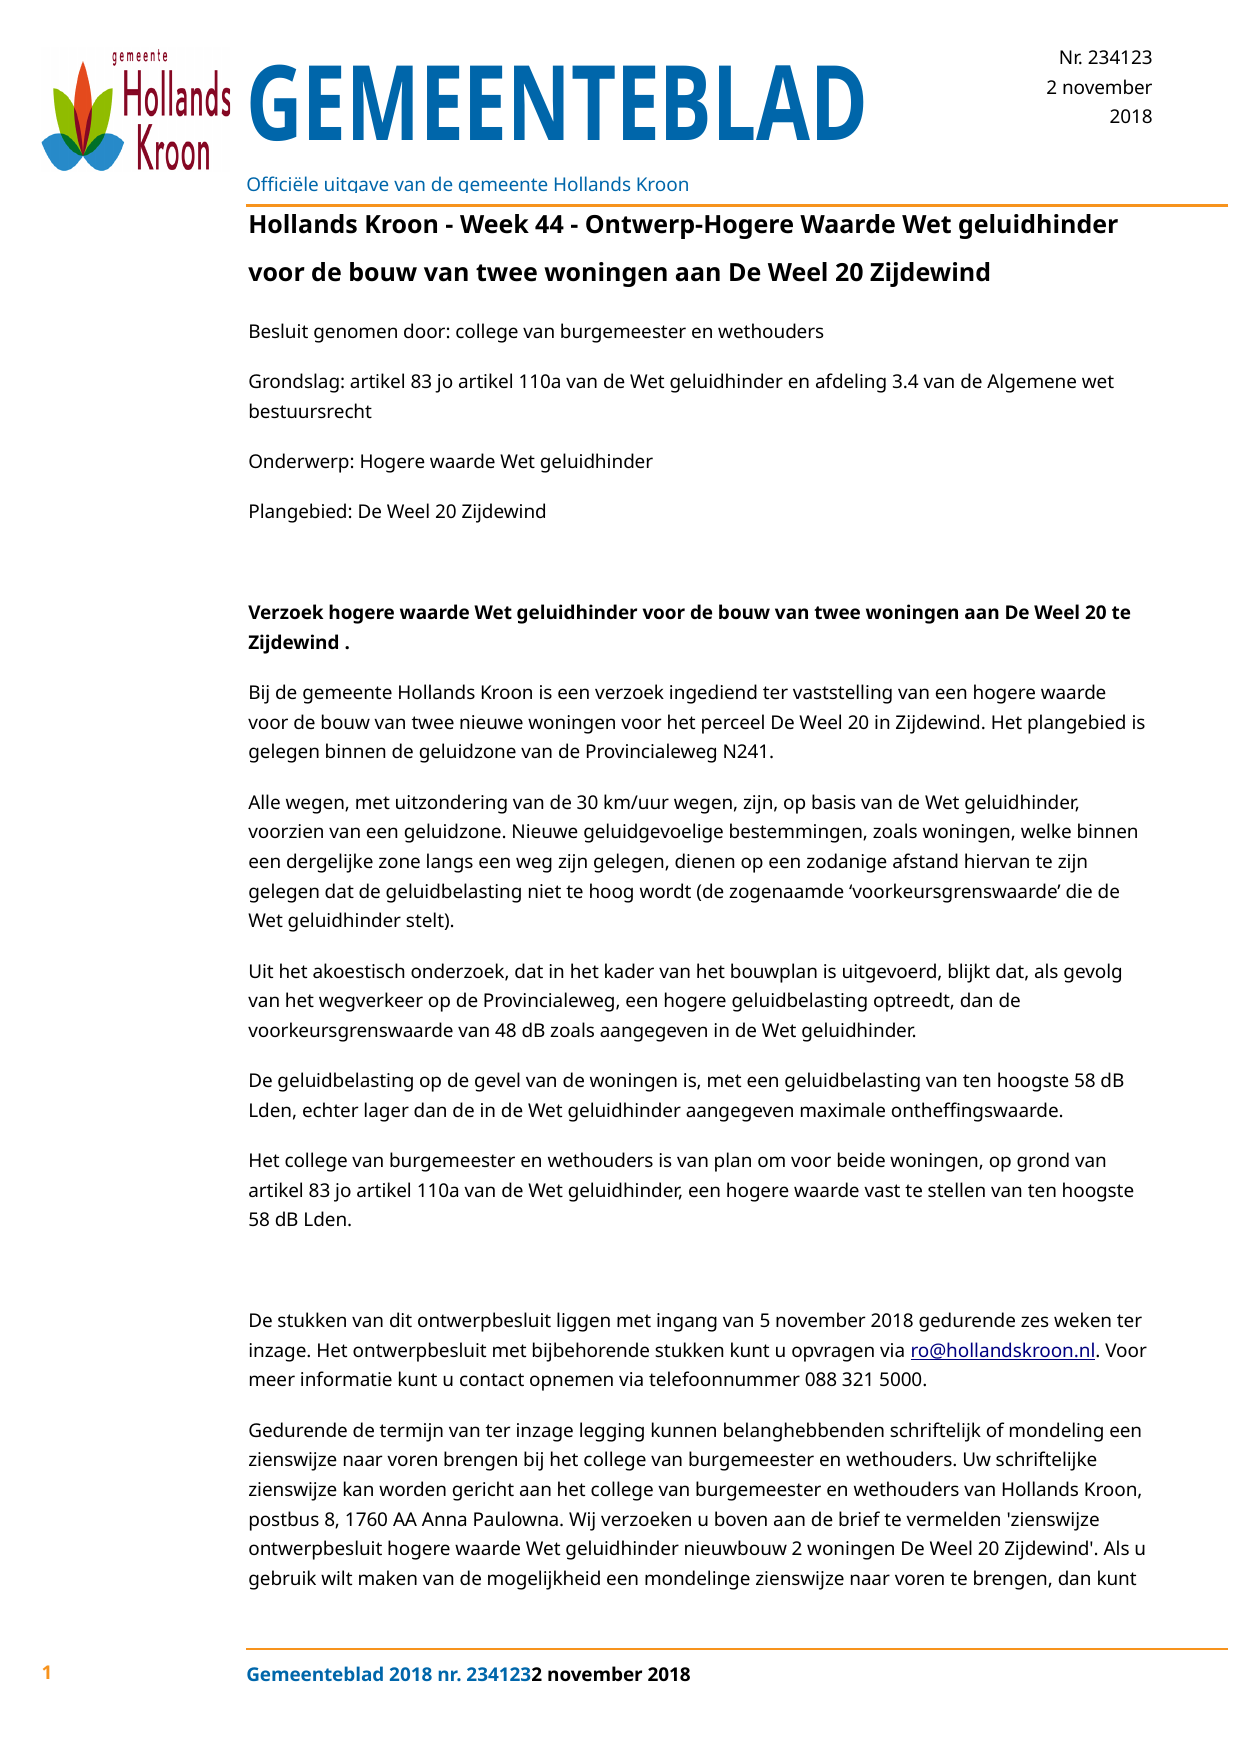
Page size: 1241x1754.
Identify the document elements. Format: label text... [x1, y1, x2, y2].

text Het college van burgemeester en wethouders is van plan om voor beide woningen, op grond van artikel 83 jo artikel 110a van de Wet geluidhinder, een hogere waarde vast te stellen van ten hoogste 58 dB Lden. [248, 1147, 1152, 1232]
text Besluit genomen door: college van burgemeester en wethouders [248, 318, 1152, 344]
text Grondslag: artikel 83 jo artikel 110a van de Wet geluidhinder en afdeling 3.4 van de Algemene wet bestuursrecht [248, 368, 1152, 424]
text De stukken van dit ontwerpbesluit liggen met ingang van 5 november 2018 gedurende zes weken ter inzage. Het ontwerpbesluit met bijbehorende stukken kunt u opvragen via ro@hollandskroon.nl. Voor meer informatie kunt u contact opnemen via telefoonnummer 088 321 5000. [248, 1307, 1152, 1392]
text Hollands Kroon - Week 44 - Ontwerp-Hogere Waarde Wet geluidhinder voor de bouw van twee woningen aan De Weel 20 Zijdewind [248, 207, 1152, 288]
text Plangebied: De Weel 20 Zijdewind [248, 499, 1152, 524]
picture [41, 47, 231, 172]
text Verzoek hogere waarde Wet geluidhinder voor de bouw van twee woningen aan De Weel 20 te Zijdewind . [248, 599, 1152, 655]
text Uit het akoestisch onderzoek, dat in het kader van het bouwplan is uitgevoerd, blijkt dat, als gevolg van het wegverkeer op de Provincialeweg, een hogere geluidbelasting optreedt, dan de voorkeursgrenswaarde van 48 dB zoals aangegeven in de Wet geluidhinder. [248, 958, 1152, 1043]
text Onderwerp: Hogere waarde Wet geluidhinder [248, 448, 1152, 474]
text Bij de gemeente Hollands Kroon is een verzoek ingediend ter vaststelling van een hogere waarde voor de bouw van twee nieuwe woningen voor het perceel De Weel 20 in Zijdewind. Het plangebied is gelegen binnen de geluidzone van de Provincialeweg N241. [248, 679, 1152, 764]
text Gedurende de termijn van ter inzage legging kunnen belanghebbenden schriftelijk of mondeling een zienswijze naar voren brengen bij het college van burgemeester en wethouders. Uw schriftelijke zienswijze kan worden gericht aan het college van burgemeester en wethouders van Hollands Kroon, postbus 8, 1760 AA Anna Paulowna. Wij verzoeken u boven aan de brief te vermelden 'zienswijze ontwerpbesluit hogere waarde Wet geluidhinder nieuwbouw 2 woningen De Weel 20 Zijdewind'. Als u gebruik wilt maken van de mogelijkheid een mondelinge zienswijze naar voren te brengen, dan kunt [248, 1417, 1152, 1591]
text Alle wegen, met uitzondering van de 30 km/uur wegen, zijn, op basis van de Wet geluidhinder, voorzien van een geluidzone. Nieuwe geluidgevoelige bestemmingen, zoals woningen, welke binnen een dergelijke zone langs een weg zijn gelegen, dienen op een zodanige afstand hiervan te zijn gelegen dat de geluidbelasting niet te hoog wordt (de zogenaamde ‘voorkeursgrenswaarde’ die de Wet geluidhinder stelt). [248, 789, 1152, 933]
text De geluidbelasting op de gevel van de woningen is, met een geluidbelasting van ten hoogste 58 dB Lden, echter lager dan de in de Wet geluidhinder aangegeven maximale ontheffingswaarde. [248, 1067, 1152, 1123]
